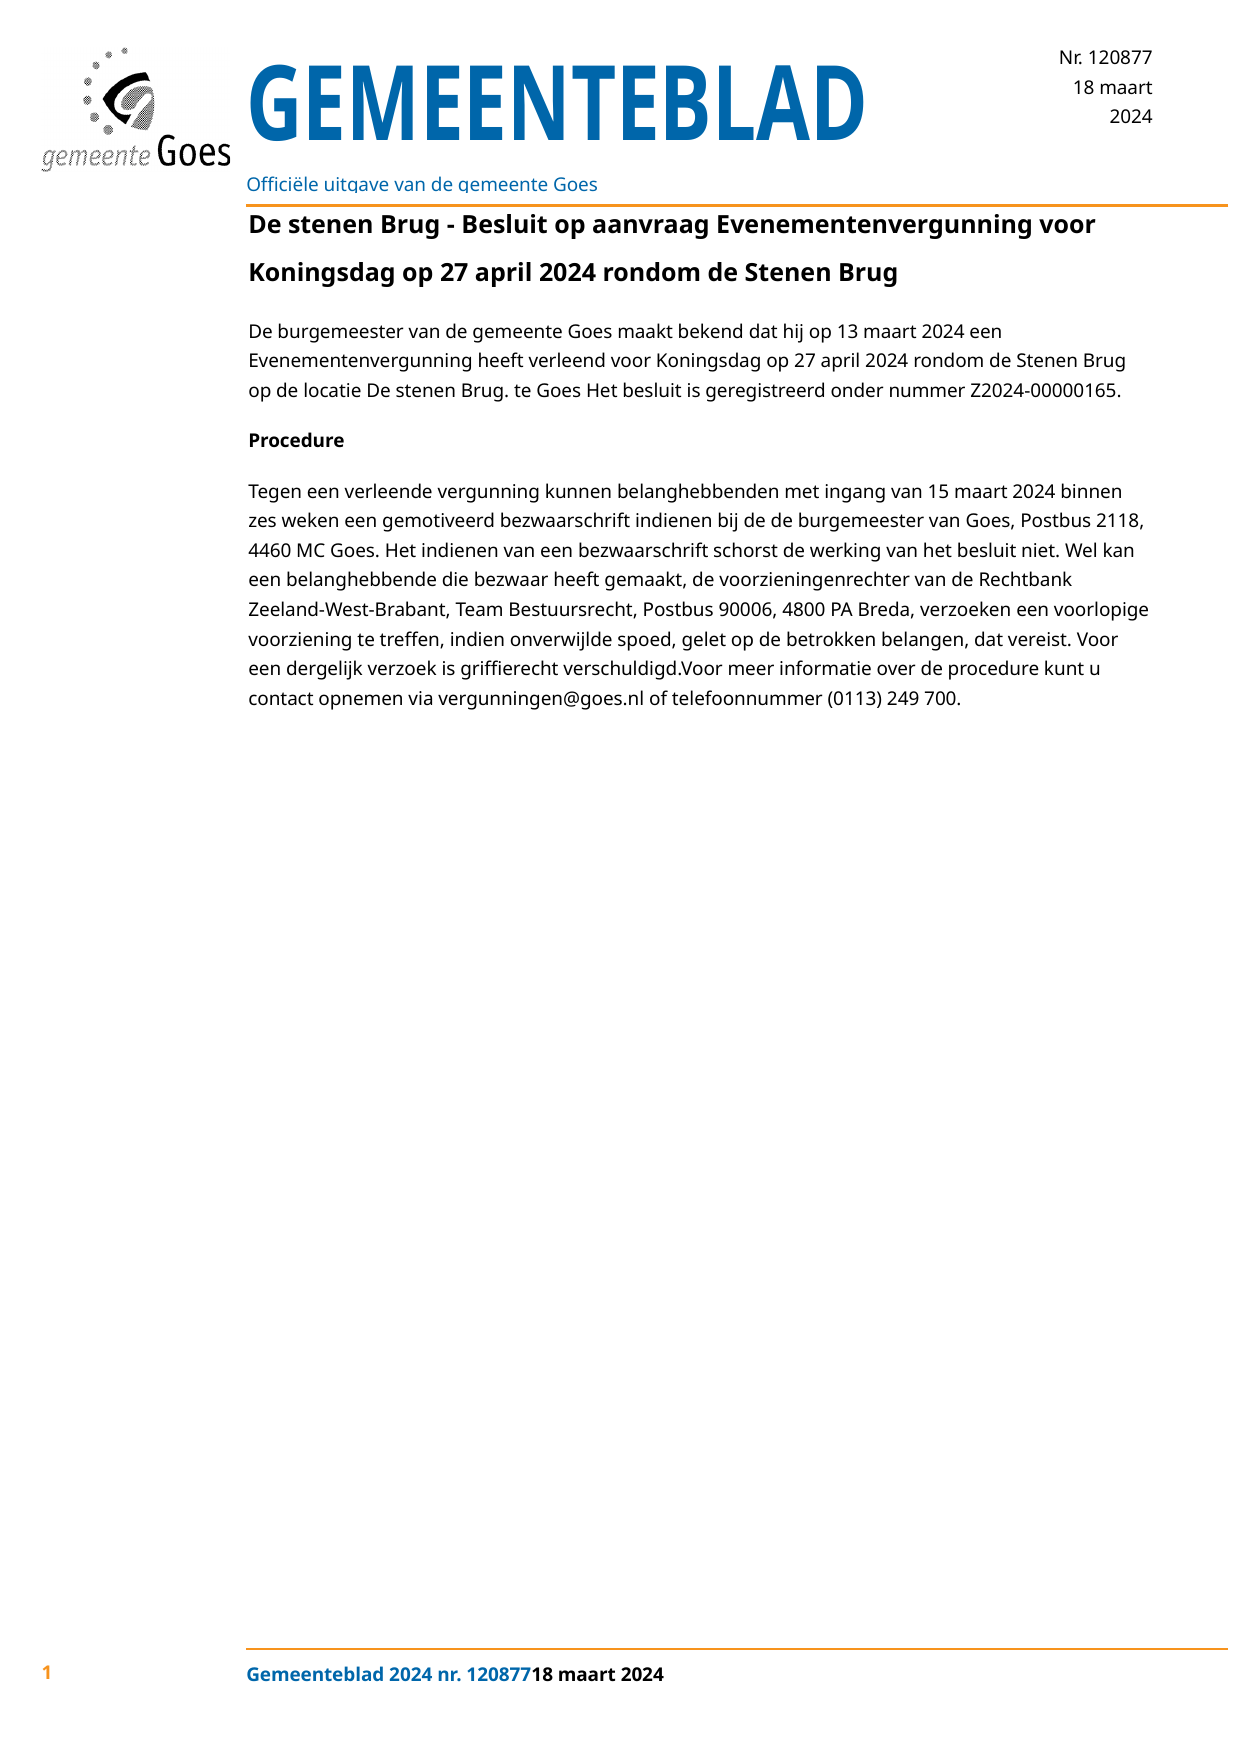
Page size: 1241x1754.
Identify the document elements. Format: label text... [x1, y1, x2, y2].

text Procedure [248, 427, 1152, 453]
text De stenen Brug - Besluit op aanvraag Evenementenvergunning voor Koningsdag op 27 april 2024 rondom de Stenen Brug [248, 207, 1152, 288]
text De burgemeester van de gemeente Goes maakt bekend dat hij op 13 maart 2024 een Evenementenvergunning heeft verleend voor Koningsdag op 27 april 2024 rondom de Stenen Brug op de locatie De stenen Brug. te Goes Het besluit is geregistreerd onder nummer Z2024-00000165. [248, 318, 1152, 403]
picture [41, 47, 231, 172]
text Tegen een verleende vergunning kunnen belanghebbenden met ingang van 15 maart 2024 binnen zes weken een gemotiveerd bezwaarschrift indienen bij de de burgemeester van Goes, Postbus 2118, 4460 MC Goes. Het indienen van een bezwaarschrift schorst de werking van het besluit niet. Wel kan een belanghebbende die bezwaar heeft gemaakt, de voorzieningenrechter van de Rechtbank Zeeland-West-Brabant, Team Bestuursrecht, Postbus 90006, 4800 PA Breda, verzoeken een voorlopige voorziening te treffen, indien onverwijlde spoed, gelet op de betrokken belangen, dat vereist. Voor een dergelijk verzoek is griffierecht verschuldigd.Voor meer informatie over de procedure kunt u contact opnemen via vergunningen@goes.nl of telefoonnummer (0113) 249 700. [248, 478, 1152, 711]
